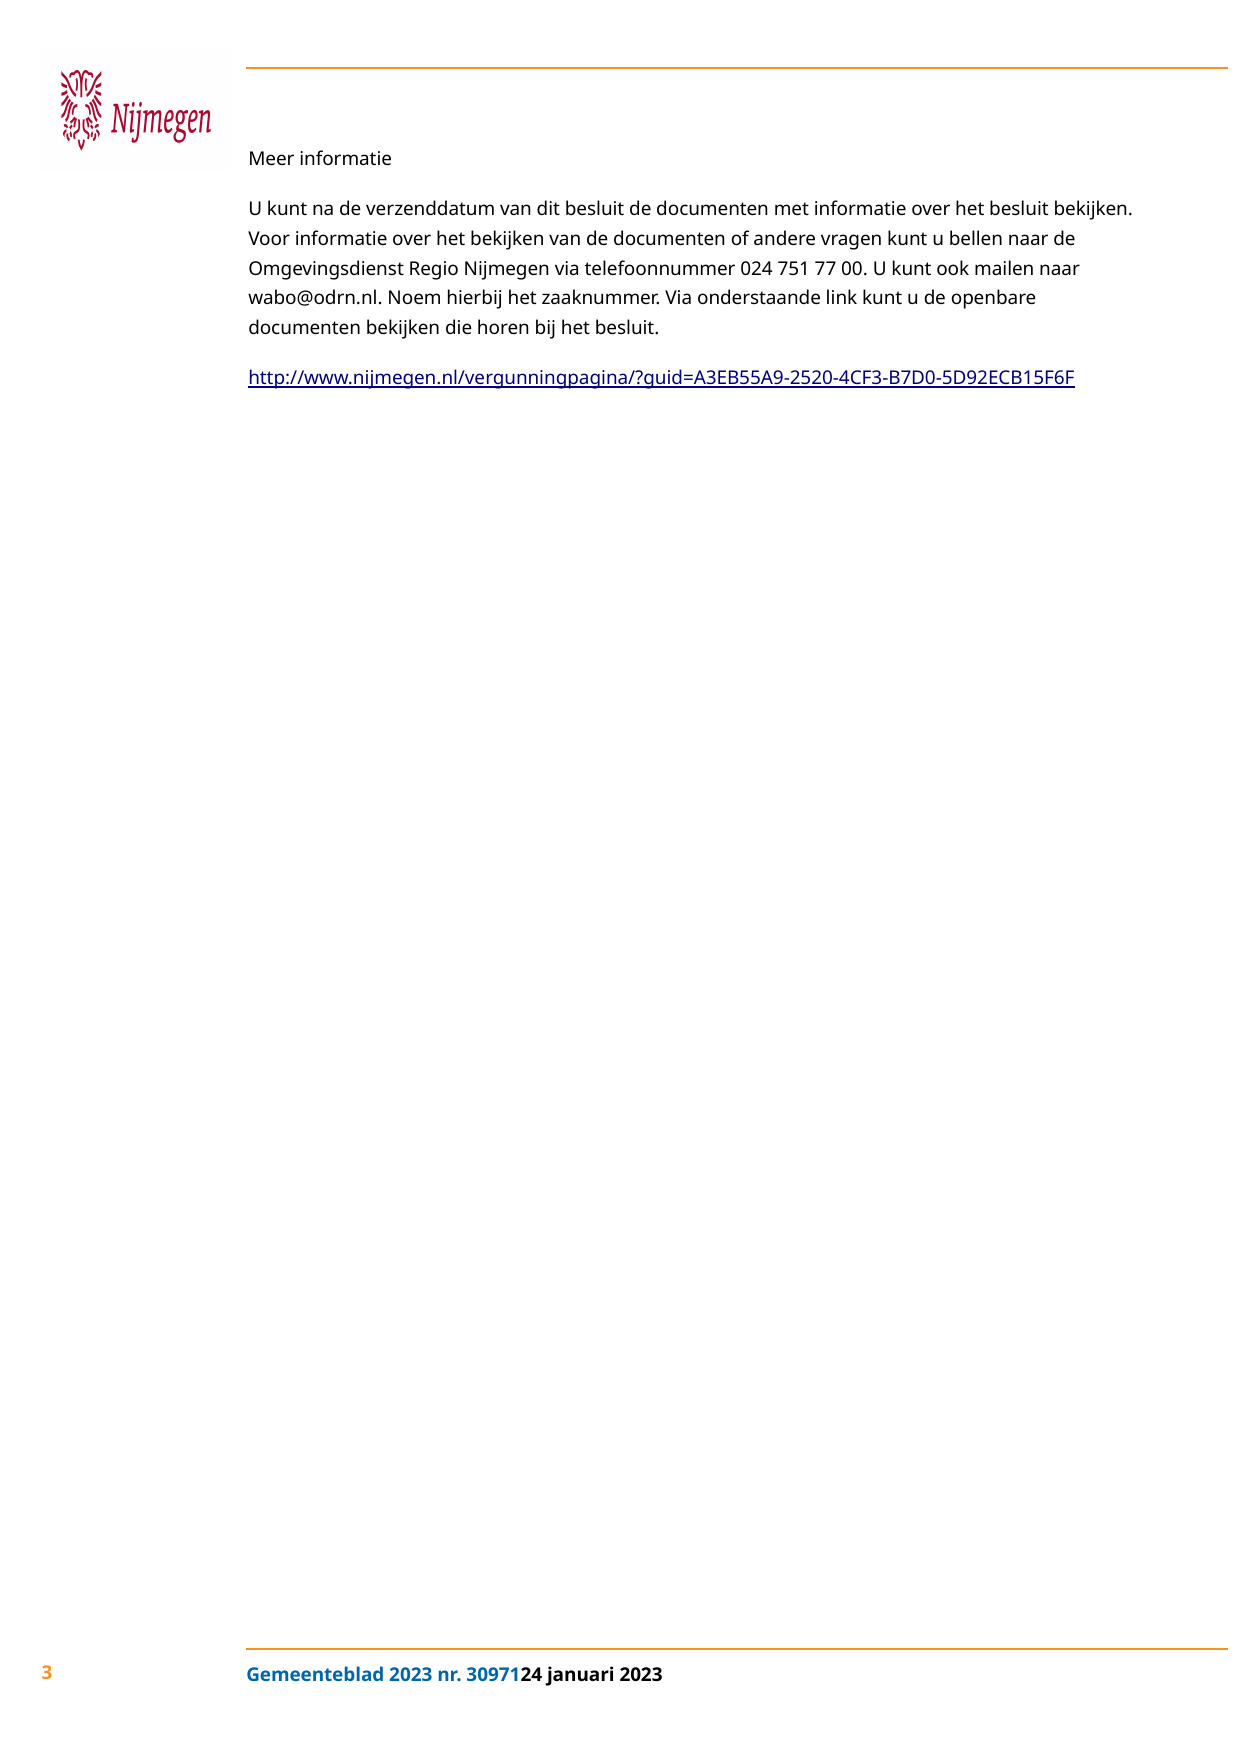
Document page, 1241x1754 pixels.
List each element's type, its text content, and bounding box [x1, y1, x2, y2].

text U kunt na de verzenddatum van dit besluit de documenten met informatie over het besluit bekijken. Voor informatie over het bekijken van de documenten of andere vragen kunt u bellen naar de Omgevingsdienst Regio Nijmegen via telefoonnummer 024 751 77 00. U kunt ook mailen naar wabo@odrn.nl. Noem hierbij het zaaknummer. Via onderstaande link kunt u de openbare documenten bekijken die horen bij het besluit. [248, 196, 1152, 340]
text Meer informatie [248, 145, 1152, 171]
text http://www.nijmegen.nl/vergunningpagina/?guid=A3EB55A9-2520-4CF3-B7D0-5D92ECB15F6F [248, 364, 1152, 390]
picture [41, 47, 231, 172]
